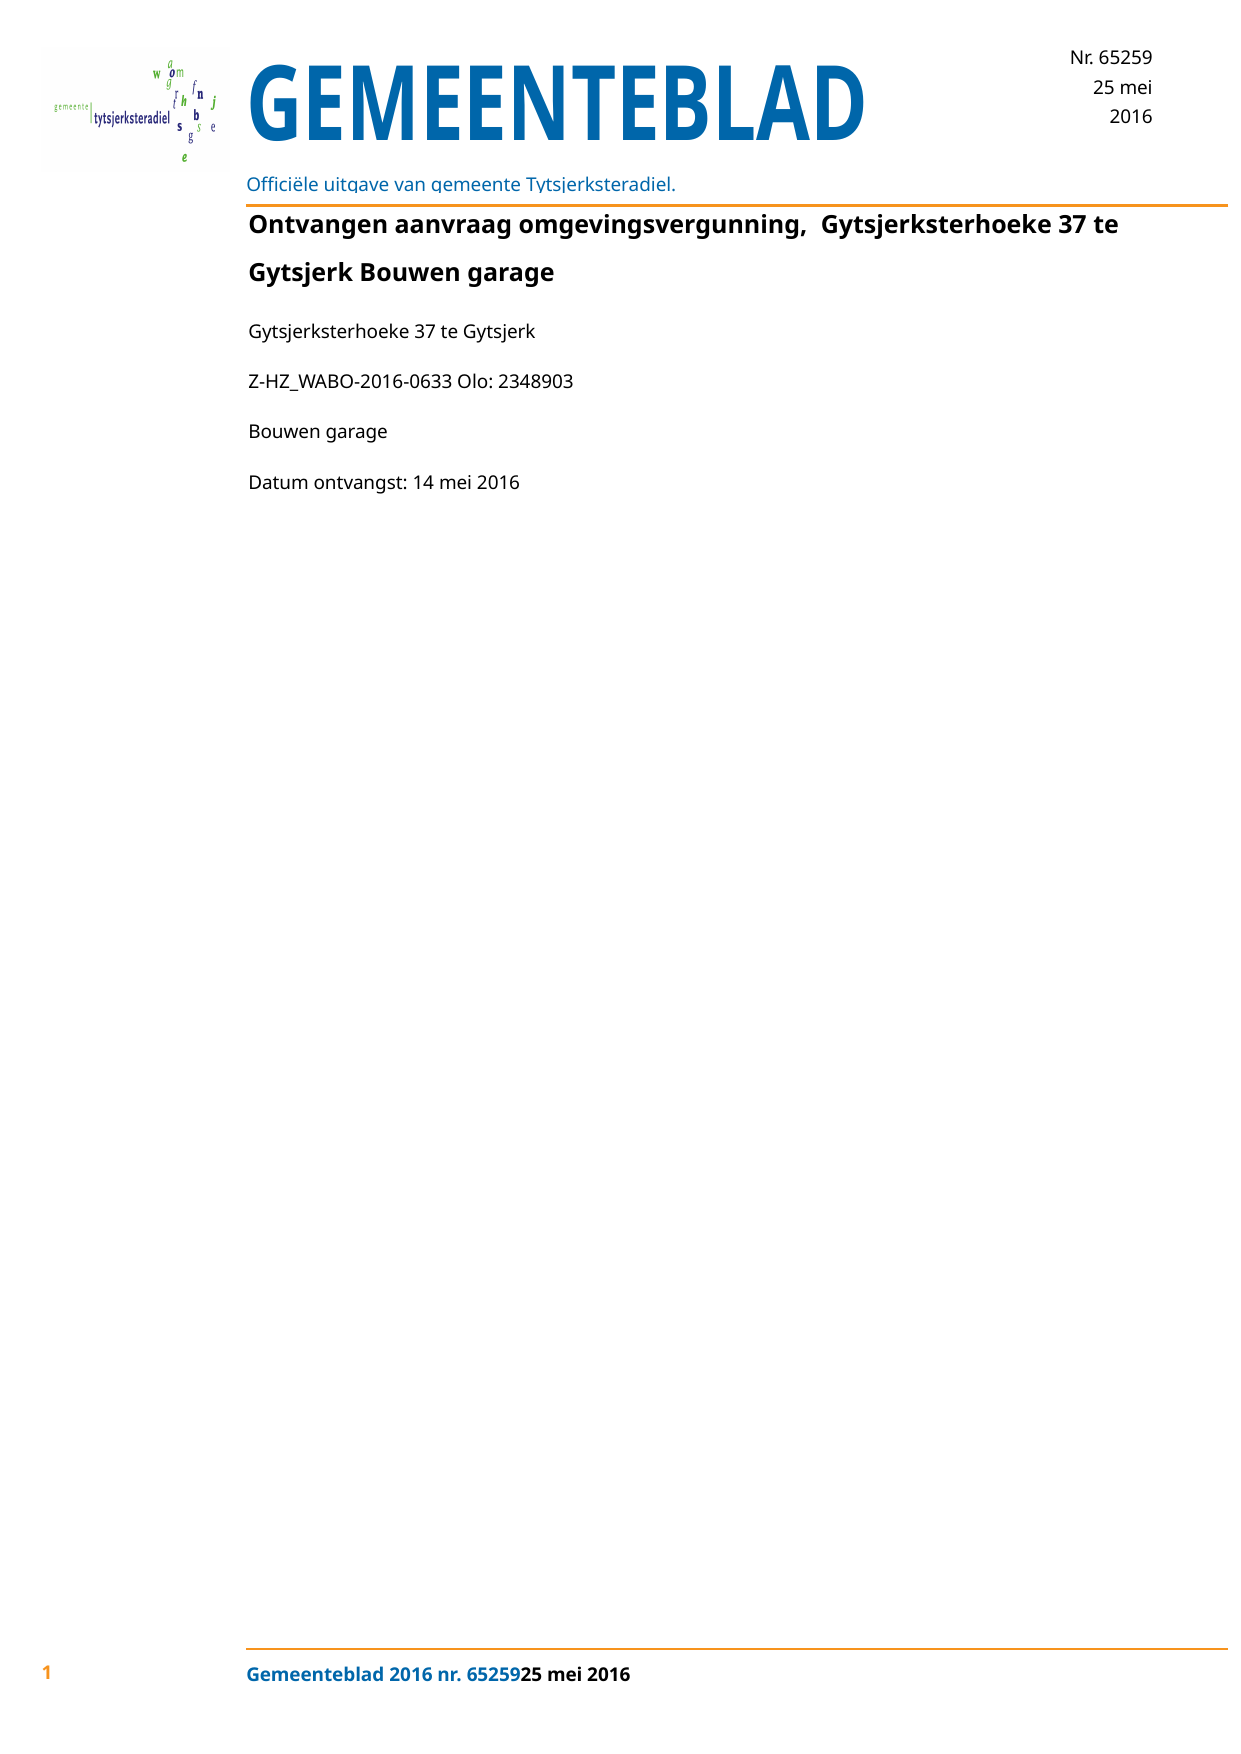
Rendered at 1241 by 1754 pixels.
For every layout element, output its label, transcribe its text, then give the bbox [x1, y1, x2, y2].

text Bouwen garage [248, 419, 1152, 444]
text Z-HZ_WABO-2016-0633 Olo: 2348903 [248, 368, 1152, 394]
text Ontvangen aanvraag omgevingsvergunning, Gytsjerksterhoeke 37 te Gytsjerk Bouwen garage [248, 207, 1152, 288]
text Gytsjerksterhoeke 37 te Gytsjerk [248, 318, 1152, 344]
picture [41, 47, 231, 172]
text Datum ontvangst: 14 mei 2016 [248, 469, 1152, 495]
